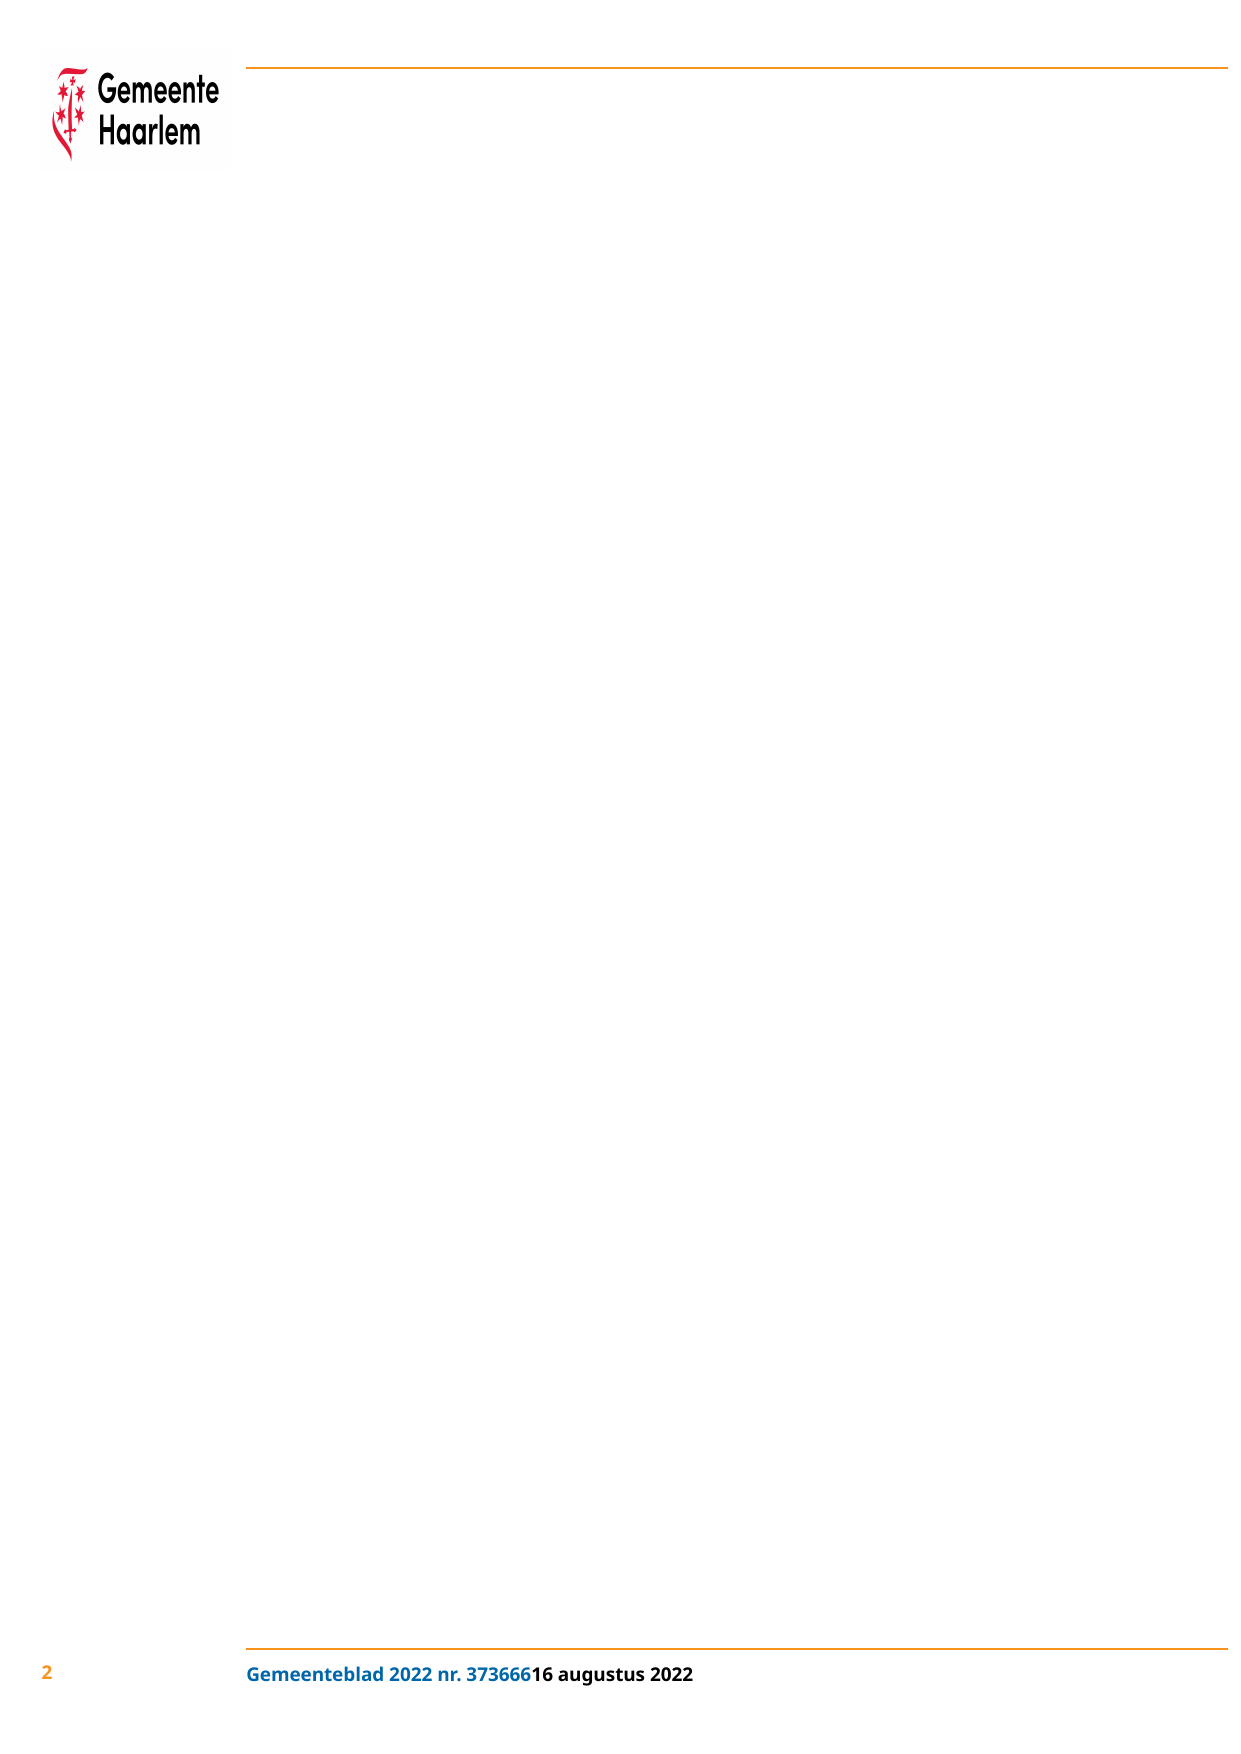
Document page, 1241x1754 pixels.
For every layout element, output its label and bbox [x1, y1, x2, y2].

picture [41, 47, 231, 172]
